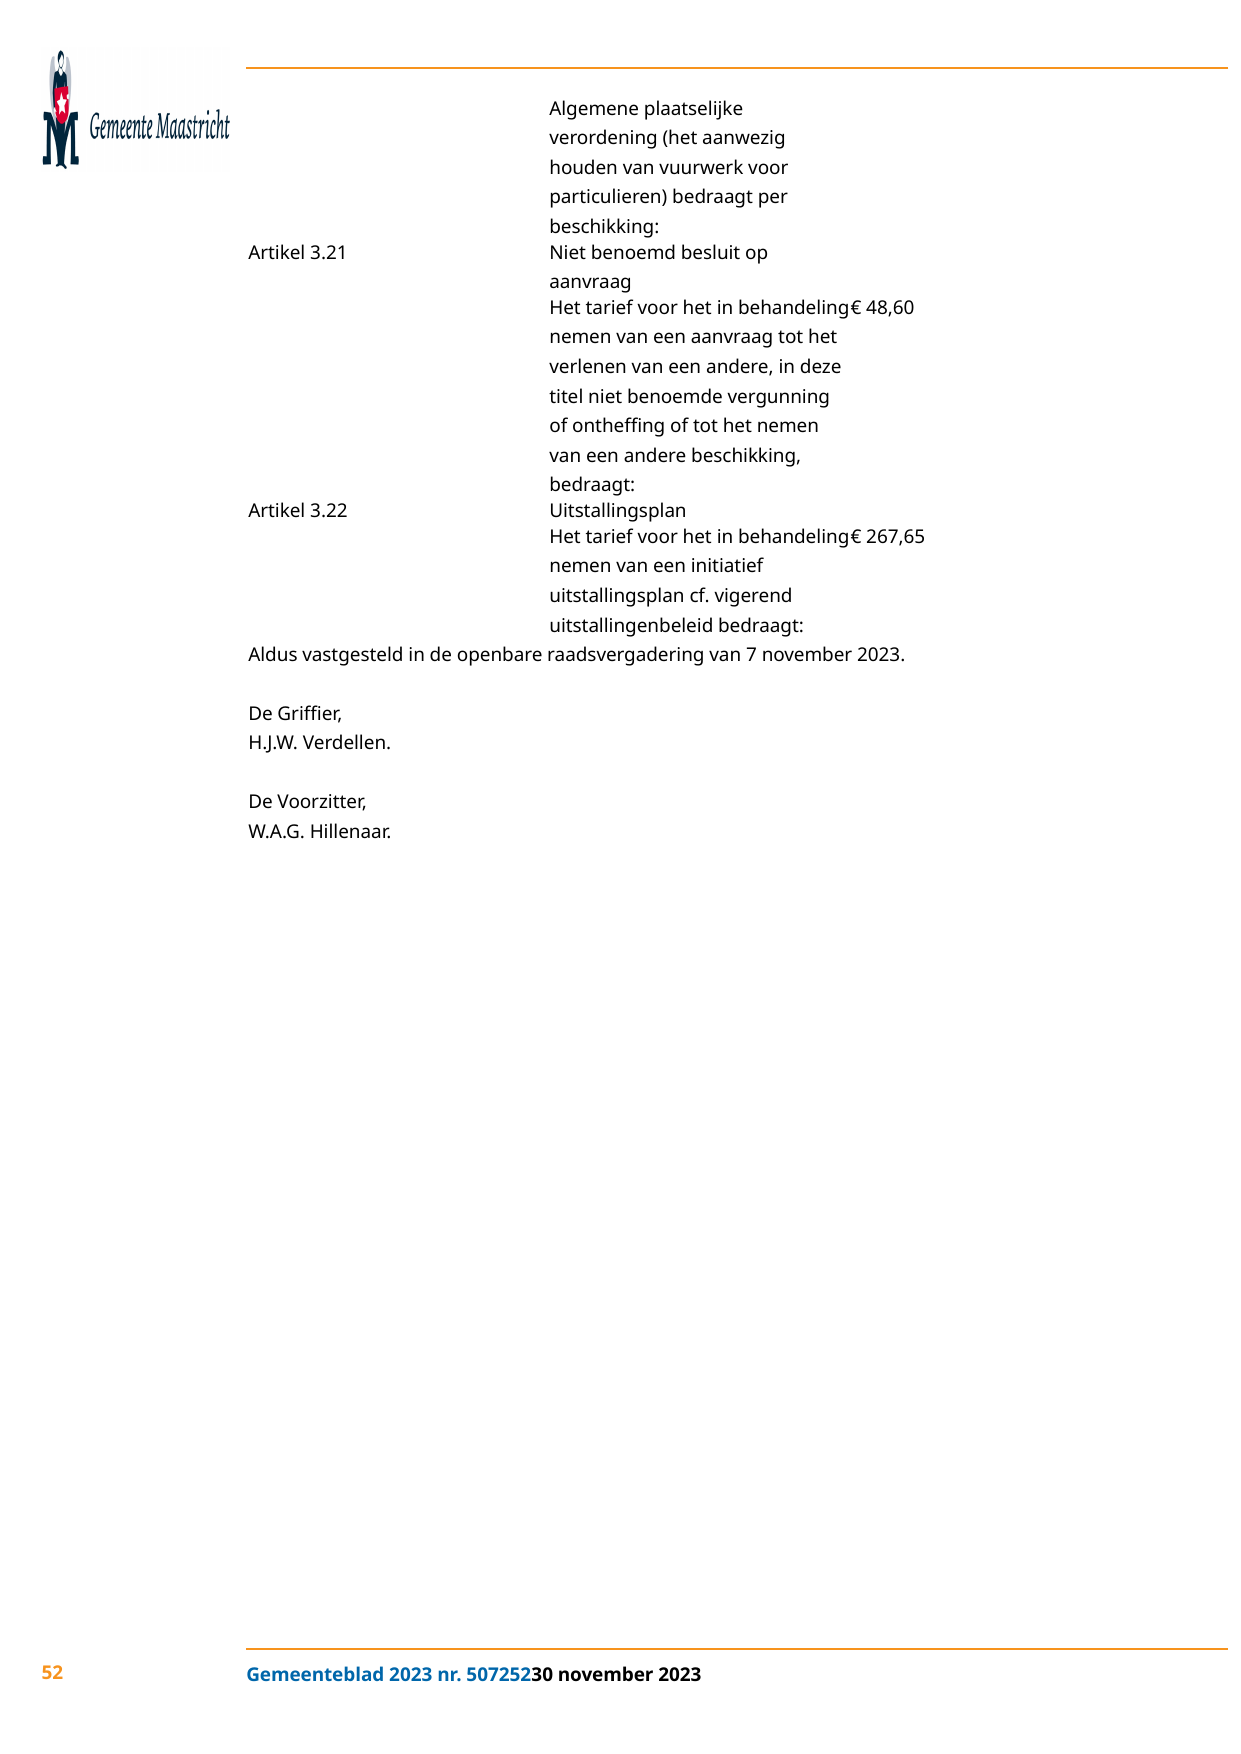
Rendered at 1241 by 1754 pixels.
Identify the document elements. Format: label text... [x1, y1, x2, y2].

table_cell Uitstallingsplan [549, 498, 850, 523]
table_cell [248, 523, 549, 638]
table_cell [850, 95, 1152, 239]
table_cell Het tarief voor het in behandeling nemen van een initiatief uitstallingsplan cf. vigerend uitstallingenbeleid bedraagt: [549, 523, 850, 638]
picture [41, 47, 231, 172]
table_cell [850, 239, 1152, 294]
table_cell Het tarief voor het in behandeling nemen van een aanvraag tot het verlenen van een andere, in deze titel niet benoemde vergunning of ontheffing of tot het nemen van een andere beschikking, bedraagt: [549, 294, 850, 497]
table_cell € 48,60 [850, 294, 1152, 497]
text De Voorzitter, [248, 789, 1152, 814]
table_cell [248, 95, 549, 239]
table_cell [248, 294, 549, 497]
table_cell [850, 498, 1152, 523]
text Aldus vastgesteld in de openbare raadsvergadering van 7 november 2023. [248, 641, 1152, 667]
table_cell Niet benoemd besluit op aanvraag [549, 239, 850, 294]
text H.J.W. Verdellen. [248, 729, 1152, 755]
table_cell Algemene plaatselijke verordening (het aanwezig houden van vuurwerk voor particulieren) bedraagt per beschikking: [549, 95, 850, 239]
table_cell € 267,65 [850, 523, 1152, 638]
table_cell Artikel 3.21 [248, 239, 549, 294]
text W.A.G. Hillenaar. [248, 818, 1152, 844]
text De Griffier, [248, 700, 1152, 726]
table_cell Artikel 3.22 [248, 498, 549, 523]
